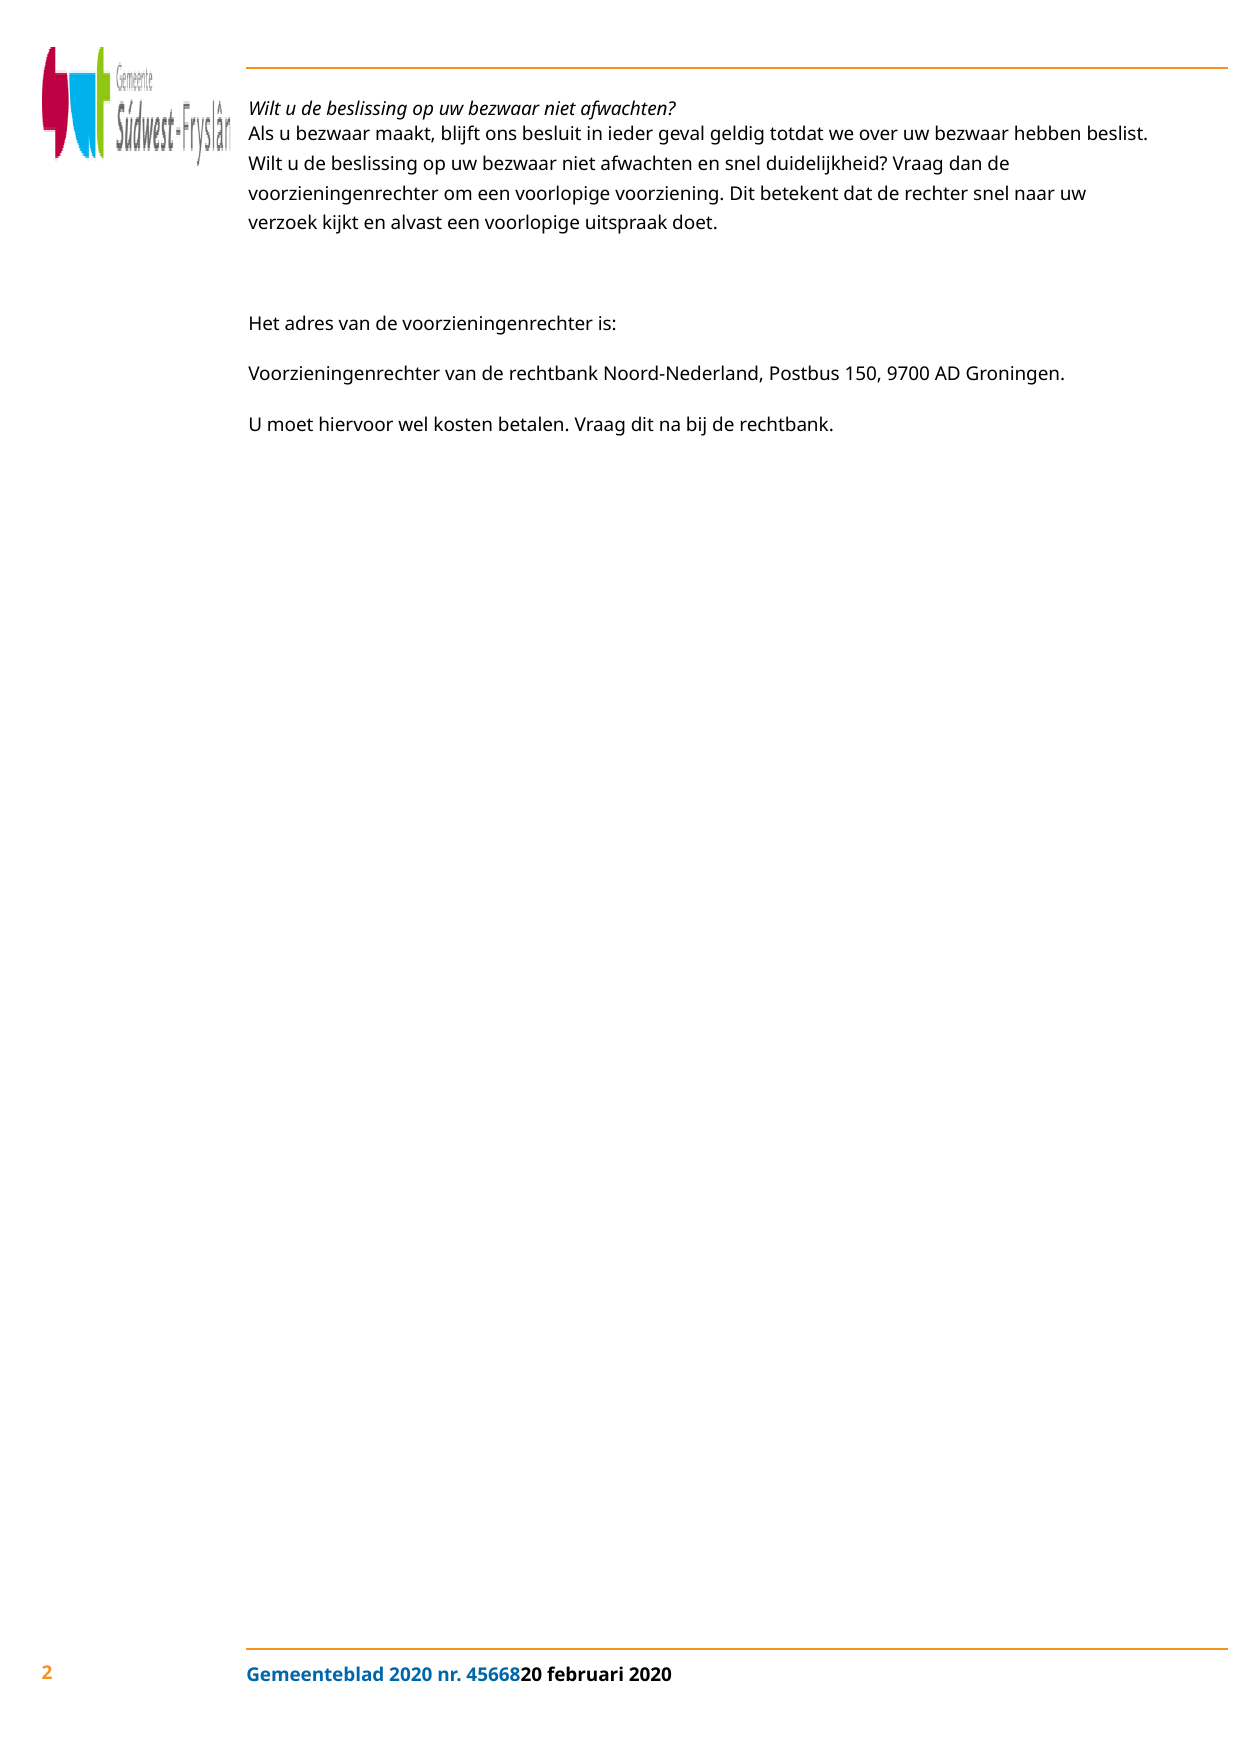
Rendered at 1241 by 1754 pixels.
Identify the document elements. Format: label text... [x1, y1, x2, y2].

text U moet hiervoor wel kosten betalen. Vraag dit na bij de rechtbank. [248, 411, 1152, 437]
picture [41, 47, 231, 172]
text Als u bezwaar maakt, blijft ons besluit in ieder geval geldig totdat we over uw bezwaar hebben beslist. Wilt u de beslissing op uw bezwaar niet afwachten en snel duidelijkheid? Vraag dan de voorzieningenrechter om een voorlopige voorziening. Dit betekent dat de rechter snel naar uw verzoek kijkt en alvast een voorlopige uitspraak doet. [248, 121, 1152, 235]
text Wilt u de beslissing op uw bezwaar niet afwachten? [248, 95, 1152, 121]
text Voorzieningenrechter van de rechtbank Noord-Nederland, Postbus 150, 9700 AD Groningen. [248, 361, 1152, 386]
text Het adres van de voorzieningenrechter is: [248, 310, 1152, 336]
